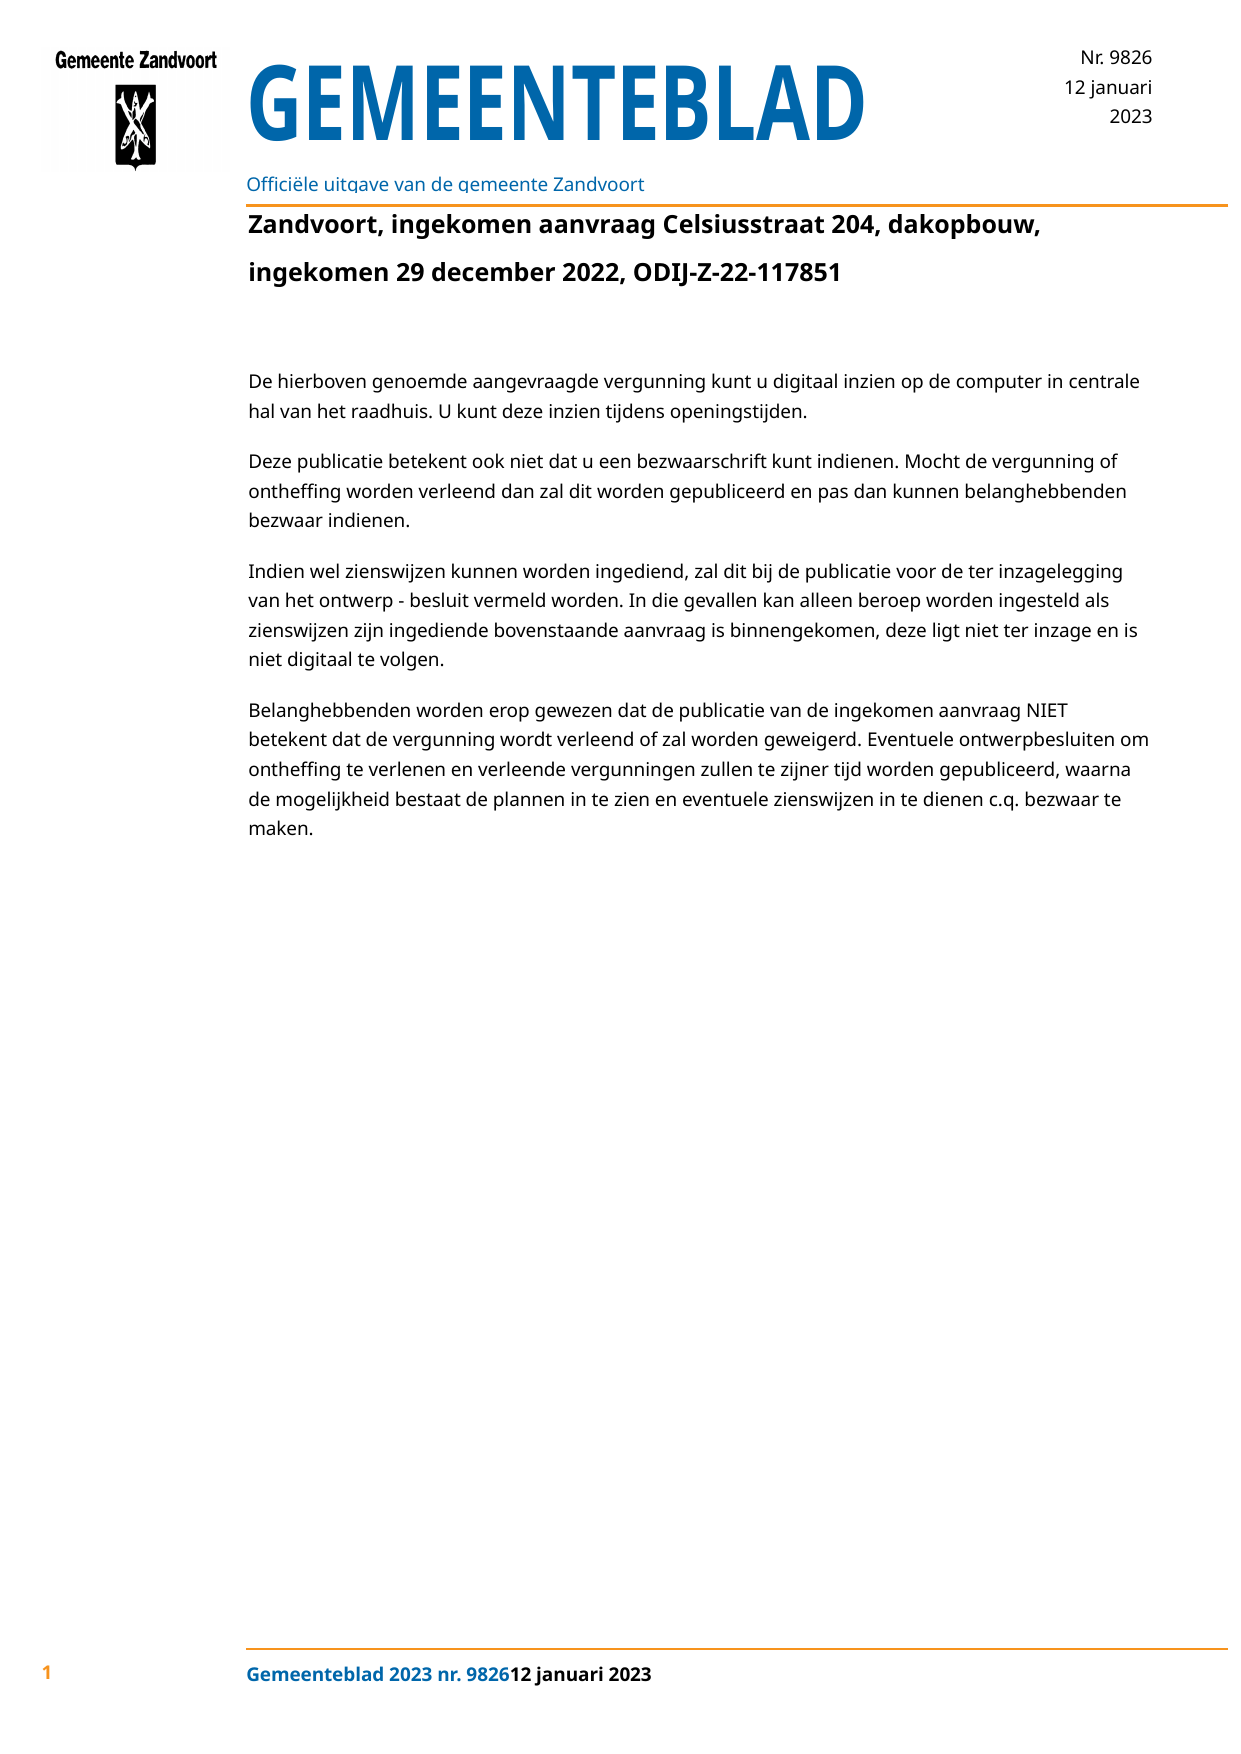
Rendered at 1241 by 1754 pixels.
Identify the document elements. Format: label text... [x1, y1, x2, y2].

text Indien wel zienswijzen kunnen worden ingediend, zal dit bij de publicatie voor de ter inzagelegging van het ontwerp - besluit vermeld worden. In die gevallen kan alleen beroep worden ingesteld als zienswijzen zijn ingediende bovenstaande aanvraag is binnengekomen, deze ligt niet ter inzage en is niet digitaal te volgen. [248, 558, 1152, 672]
text Deze publicatie betekent ook niet dat u een bezwaarschrift kunt indienen. Mocht de vergunning of ontheffing worden verleend dan zal dit worden gepubliceerd en pas dan kunnen belanghebbenden bezwaar indienen. [248, 448, 1152, 533]
text De hierboven genoemde aangevraagde vergunning kunt u digitaal inzien op de computer in centrale hal van het raadhuis. U kunt deze inzien tijdens openingstijden. [248, 368, 1152, 424]
picture [41, 47, 231, 172]
text Zandvoort, ingekomen aanvraag Celsiusstraat 204, dakopbouw, ingekomen 29 december 2022, ODIJ-Z-22-117851 [248, 207, 1152, 288]
text Belanghebbenden worden erop gewezen dat de publicatie van de ingekomen aanvraag NIET betekent dat de vergunning wordt verleend of zal worden geweigerd. Eventuele ontwerpbesluiten om ontheffing te verlenen en verleende vergunningen zullen te zijner tijd worden gepubliceerd, waarna de mogelijkheid bestaat de plannen in te zien en eventuele zienswijzen in te dienen c.q. bezwaar te maken. [248, 697, 1152, 841]
